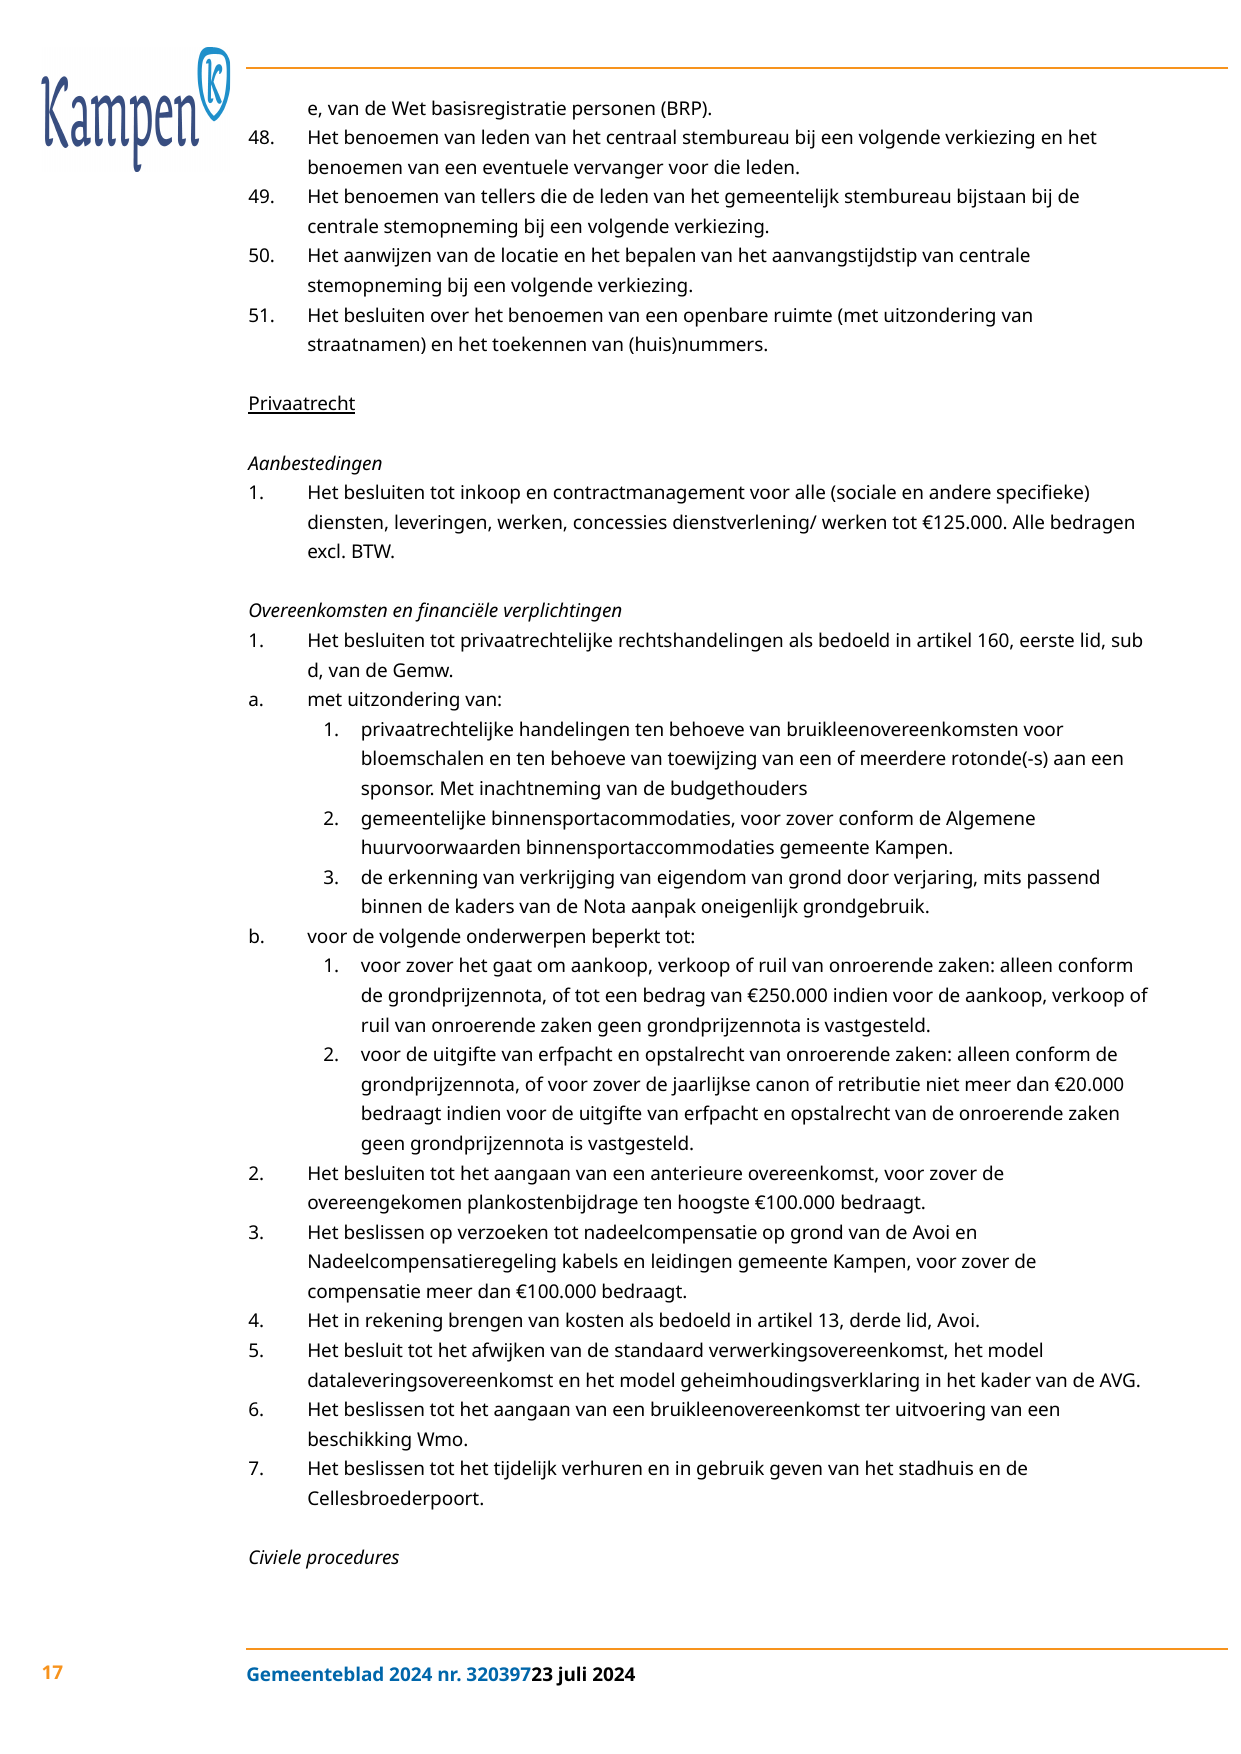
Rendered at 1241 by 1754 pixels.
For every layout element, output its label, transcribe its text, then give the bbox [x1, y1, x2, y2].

text Civiele procedures [248, 1544, 1152, 1570]
list gemeentelijke binnensportacommodaties, voor zover conform de Algemene huurvoorwaarden binnensportaccommodaties gemeente Kampen. [323, 805, 1152, 860]
list Het besluit tot het afwijken van de standaard verwerkingsovereenkomst, het model dataleveringsovereenkomst en het model geheimhoudingsverklaring in het kader van de AVG. [248, 1337, 1152, 1393]
list Het beslissen tot het aangaan van een bruikleenovereenkomst ter uitvoering van een beschikking Wmo. [248, 1396, 1152, 1452]
list voor de volgende onderwerpen beperkt tot: [248, 923, 1152, 949]
text Overeenkomsten en financiële verplichtingen [248, 598, 1152, 623]
list Het aanwijzen van de locatie en het bepalen van het aanvangstijdstip van centrale stemopneming bij een volgende verkiezing. [248, 243, 1152, 298]
list Het beslissen op verzoeken tot nadeelcompensatie op grond van de Avoi en Nadeelcompensatieregeling kabels en leidingen gemeente Kampen, voor zover de compensatie meer dan €100.000 bedraagt. [248, 1219, 1152, 1304]
list Het besluiten tot inkoop en contractmanagement voor alle (sociale en andere specifieke) diensten, leveringen, werken, concessies dienstverlening/ werken tot €125.000. Alle bedragen excl. BTW. [248, 479, 1152, 564]
picture [41, 47, 231, 172]
list Het beslissen tot het tijdelijk verhuren en in gebruik geven van het stadhuis en de Cellesbroederpoort. [248, 1456, 1152, 1511]
list Het benoemen van leden van het centraal stembureau bij een volgende verkiezing en het benoemen van een eventuele vervanger voor die leden. [248, 124, 1152, 180]
list de erkenning van verkrijging van eigendom van grond door verjaring, mits passend binnen de kaders van de Nota aanpak oneigenlijk grondgebruik. [323, 864, 1152, 919]
list voor de uitgifte van erfpacht en opstalrecht van onroerende zaken: alleen conform de grondprijzennota, of voor zover de jaarlijkse canon of retributie niet meer dan €20.000 bedraagt indien voor de uitgifte van erfpacht en opstalrecht van de onroerende zaken geen grondprijzennota is vastgesteld. [323, 1041, 1152, 1156]
list e, van de Wet basisregistratie personen (BRP). [248, 95, 1152, 121]
list Het besluiten tot privaatrechtelijke rechtshandelingen als bedoeld in artikel 160, eerste lid, sub d, van de Gemw. [248, 627, 1152, 683]
text Privaatrecht [248, 391, 1152, 416]
list Het benoemen van tellers die de leden van het gemeentelijk stembureau bijstaan bij de centrale stemopneming bij een volgende verkiezing. [248, 183, 1152, 239]
text Aanbestedingen [248, 450, 1152, 476]
list Het besluiten over het benoemen van een openbare ruimte (met uitzondering van straatnamen) en het toekennen van (huis)nummers. [248, 302, 1152, 357]
list Het in rekening brengen van kosten als bedoeld in artikel 13, derde lid, Avoi. [248, 1308, 1152, 1333]
list voor zover het gaat om aankoop, verkoop of ruil van onroerende zaken: alleen conform de grondprijzennota, of tot een bedrag van €250.000 indien voor de aankoop, verkoop of ruil van onroerende zaken geen grondprijzennota is vastgesteld. [323, 953, 1152, 1038]
list Het besluiten tot het aangaan van een anterieure overeenkomst, voor zover de overeengekomen plankostenbijdrage ten hoogste €100.000 bedraagt. [248, 1160, 1152, 1215]
list met uitzondering van: [248, 686, 1152, 712]
list privaatrechtelijke handelingen ten behoeve van bruikleenovereenkomsten voor bloemschalen en ten behoeve van toewijzing van een of meerdere rotonde(-s) aan een sponsor. Met inachtneming van de budgethouders [323, 716, 1152, 801]
